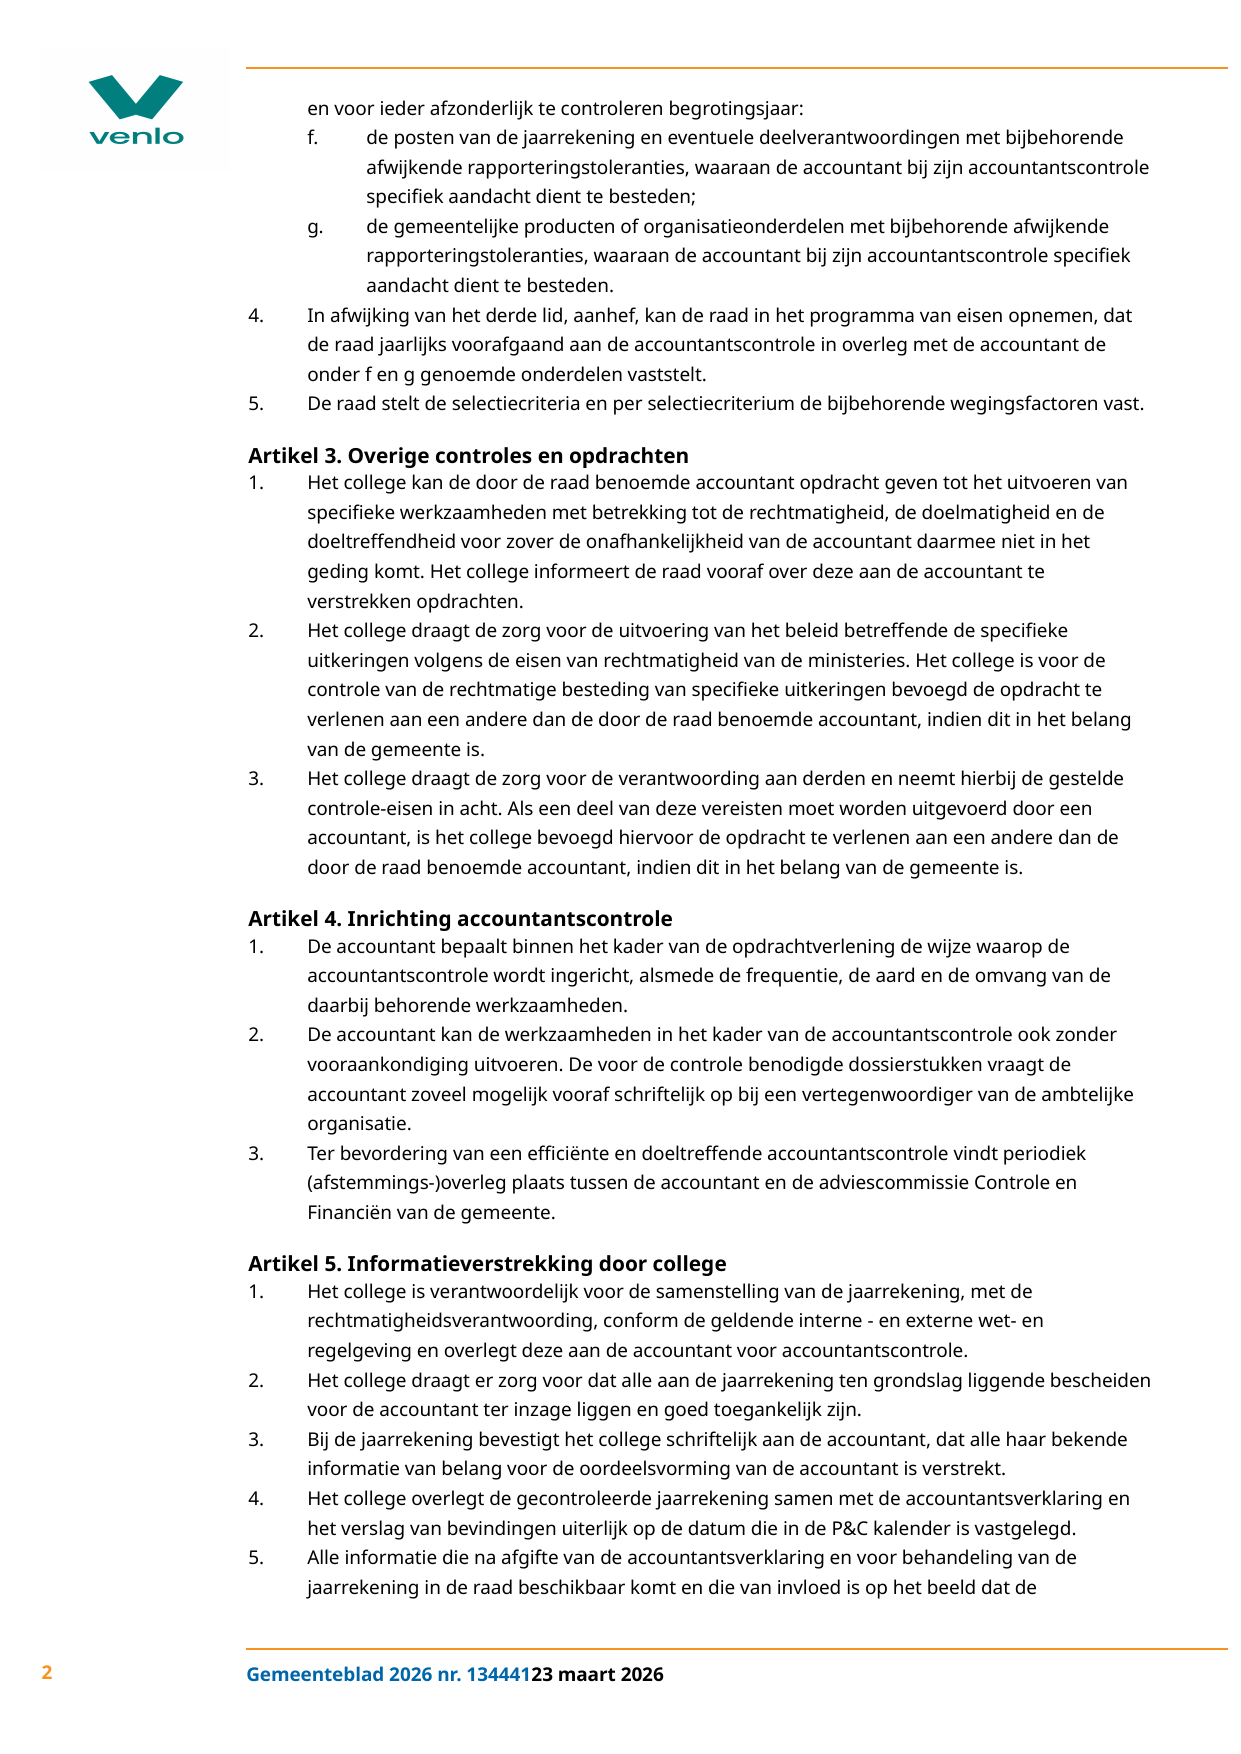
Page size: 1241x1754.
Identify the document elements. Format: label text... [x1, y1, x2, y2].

list Bij de jaarrekening bevestigt het college schriftelijk aan de accountant, dat alle haar bekende informatie van belang voor de oordeelsvorming van de accountant is verstrekt. [248, 1426, 1152, 1481]
list Het college draagt er zorg voor dat alle aan de jaarrekening ten grondslag liggende bescheiden voor de accountant ter inzage liggen en goed toegankelijk zijn. [248, 1367, 1152, 1422]
list de posten van de jaarrekening en eventuele deelverantwoordingen met bijbehorende afwijkende rapporteringstoleranties, waaraan de accountant bij zijn accountantscontrole specifiek aandacht dient te besteden; [307, 124, 1152, 209]
list Ter bevordering van een efficiënte en doeltreffende accountantscontrole vindt periodiek (afstemmings-)overleg plaats tussen de accountant en de adviescommissie Controle en Financiën van de gemeente. [248, 1140, 1152, 1225]
list en voor ieder afzonderlijk te controleren begrotingsjaar: [248, 95, 1152, 121]
list Het college is verantwoordelijk voor de samenstelling van de jaarrekening, met de rechtmatigheidsverantwoording, conform de geldende interne - en externe wet- en regelgeving en overlegt deze aan de accountant voor accountantscontrole. [248, 1278, 1152, 1363]
text Artikel 4. Inrichting accountantscontrole [248, 904, 1152, 933]
list De accountant bepaalt binnen het kader van de opdrachtverlening de wijze waarop de accountantscontrole wordt ingericht, alsmede de frequentie, de aard en de omvang van de daarbij behorende werkzaamheden. [248, 933, 1152, 1018]
list Het college overlegt de gecontroleerde jaarrekening samen met de accountantsverklaring en het verslag van bevindingen uiterlijk op de datum die in de P&C kalender is vastgelegd. [248, 1485, 1152, 1540]
list Alle informatie die na afgifte van de accountantsverklaring en voor behandeling van de jaarrekening in de raad beschikbaar komt en die van invloed is op het beeld dat de [248, 1544, 1152, 1599]
list Het college draagt de zorg voor de uitvoering van het beleid betreffende de specifieke uitkeringen volgens de eisen van rechtmatigheid van de ministeries. Het college is voor de controle van de rechtmatige besteding van specifieke uitkeringen bevoegd de opdracht te verlenen aan een andere dan de door de raad benoemde accountant, indien dit in het belang van de gemeente is. [248, 617, 1152, 761]
text Artikel 5. Informatieverstrekking door college [248, 1249, 1152, 1278]
list De raad stelt de selectiecriteria en per selectiecriterium de bijbehorende wegingsfactoren vast. [248, 391, 1152, 416]
list De accountant kan de werkzaamheden in het kader van de accountantscontrole ook zonder vooraankondiging uitvoeren. De voor de controle benodigde dossierstukken vraagt de accountant zoveel mogelijk vooraf schriftelijk op bij een vertegenwoordiger van de ambtelijke organisatie. [248, 1022, 1152, 1136]
list In afwijking van het derde lid, aanhef, kan de raad in het programma van eisen opnemen, dat de raad jaarlijks voorafgaand aan de accountantscontrole in overleg met de accountant de onder f en g genoemde onderdelen vaststelt. [248, 302, 1152, 387]
list Het college draagt de zorg voor de verantwoording aan derden en neemt hierbij de gestelde controle-eisen in acht. Als een deel van deze vereisten moet worden uitgevoerd door een accountant, is het college bevoegd hiervoor de opdracht te verlenen aan een andere dan de door de raad benoemde accountant, indien dit in het belang van de gemeente is. [248, 765, 1152, 880]
text Artikel 3. Overige controles en opdrachten [248, 441, 1152, 469]
list de gemeentelijke producten of organisatieonderdelen met bijbehorende afwijkende rapporteringstoleranties, waaraan de accountant bij zijn accountantscontrole specifiek aandacht dient te besteden. [307, 213, 1152, 298]
list Het college kan de door de raad benoemde accountant opdracht geven tot het uitvoeren van specifieke werkzaamheden met betrekking tot de rechtmatigheid, de doelmatigheid en de doeltreffendheid voor zover de onafhankelijkheid van de accountant daarmee niet in het geding komt. Het college informeert de raad vooraf over deze aan de accountant te verstrekken opdrachten. [248, 469, 1152, 613]
picture [41, 47, 231, 172]
